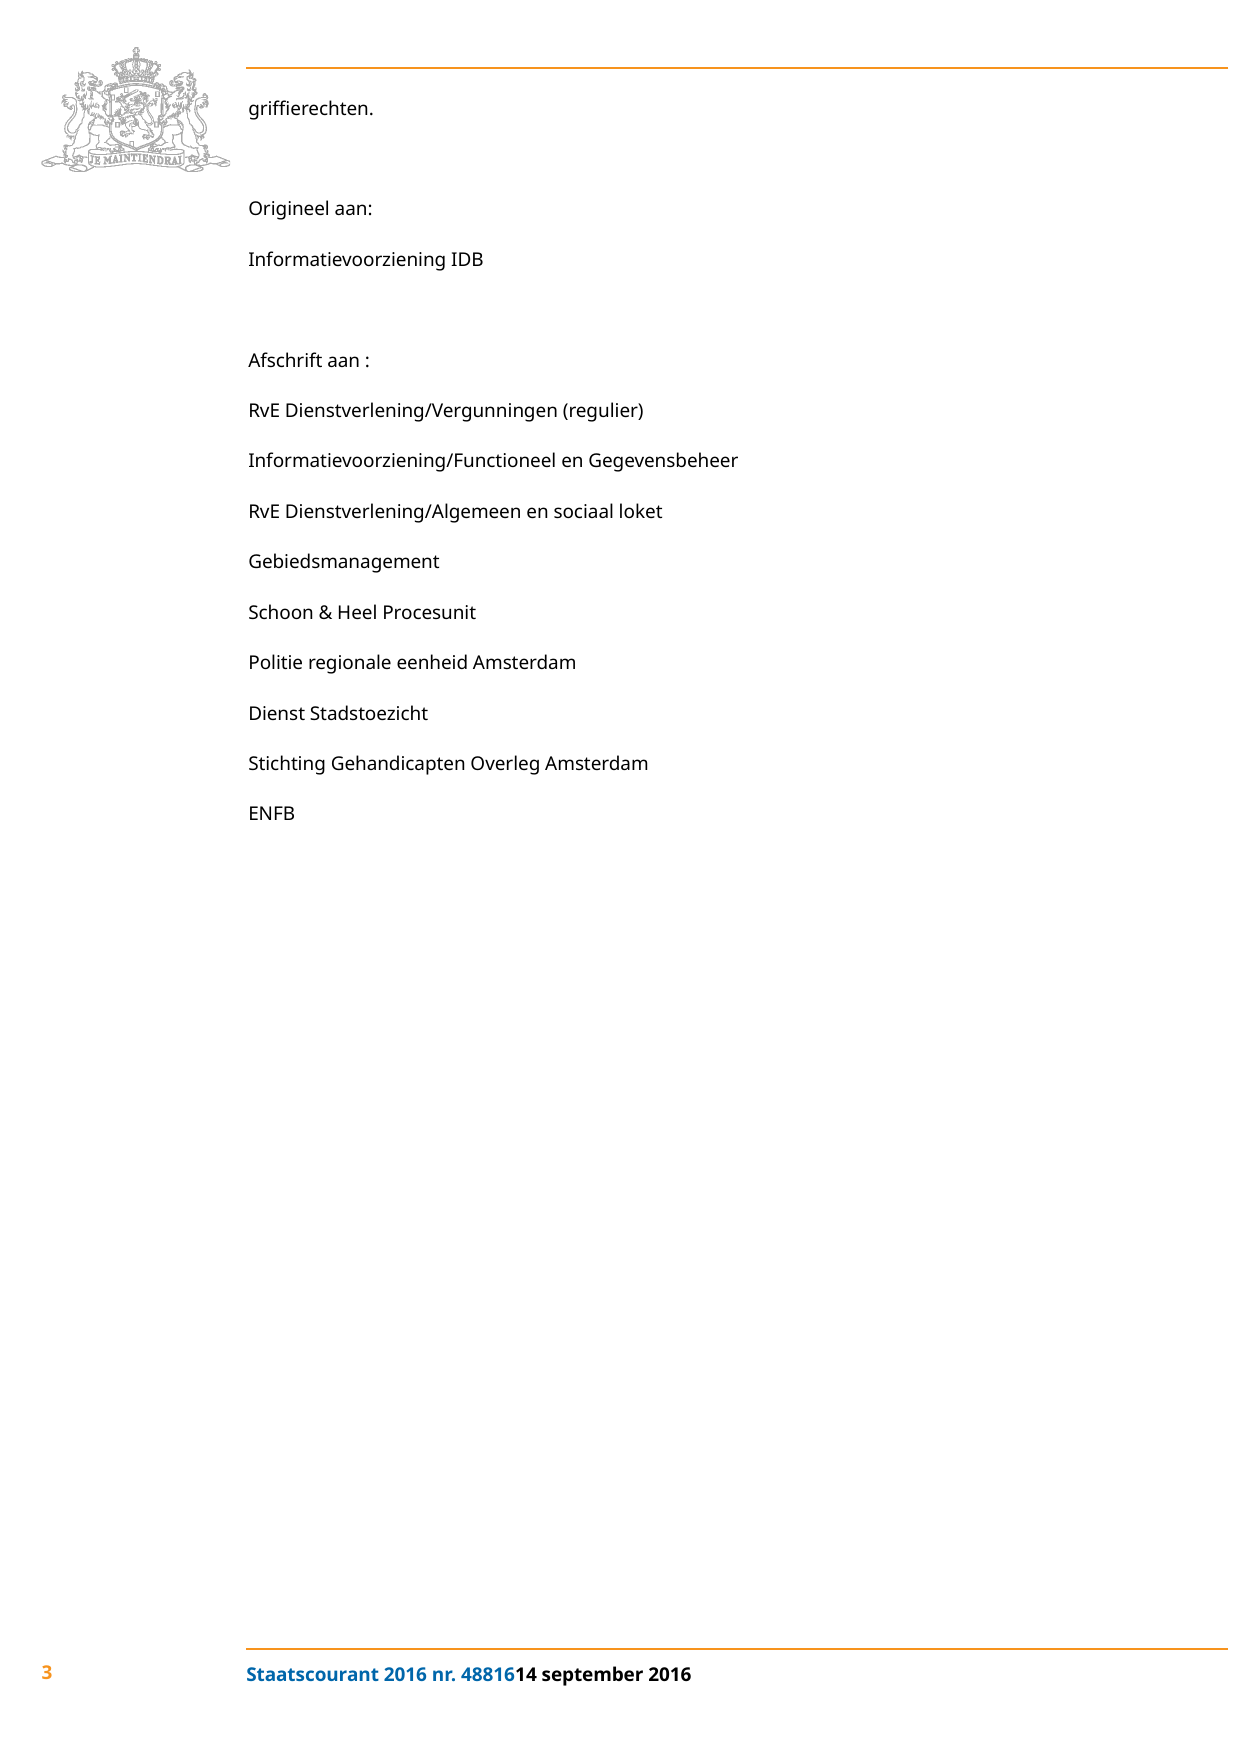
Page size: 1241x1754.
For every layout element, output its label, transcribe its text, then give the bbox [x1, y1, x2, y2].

text Origineel aan: [248, 196, 1152, 221]
text Informatievoorziening/Functioneel en Gegevensbeheer [248, 448, 1152, 473]
text Schoon & Heel Procesunit [248, 599, 1152, 625]
text RvE Dienstverlening/Vergunningen (regulier) [248, 397, 1152, 423]
text Dienst Stadstoezicht [248, 700, 1152, 726]
text Afschrift aan : [248, 347, 1152, 373]
text ENFB [248, 801, 1152, 826]
text Informatievoorziening IDB [248, 246, 1152, 272]
text Gebiedsmanagement [248, 548, 1152, 574]
text griffierechten. [248, 95, 1152, 121]
text RvE Dienstverlening/Algemeen en sociaal loket [248, 498, 1152, 524]
text Politie regionale eenheid Amsterdam [248, 649, 1152, 675]
text Stichting Gehandicapten Overleg Amsterdam [248, 750, 1152, 776]
picture [41, 47, 231, 172]
